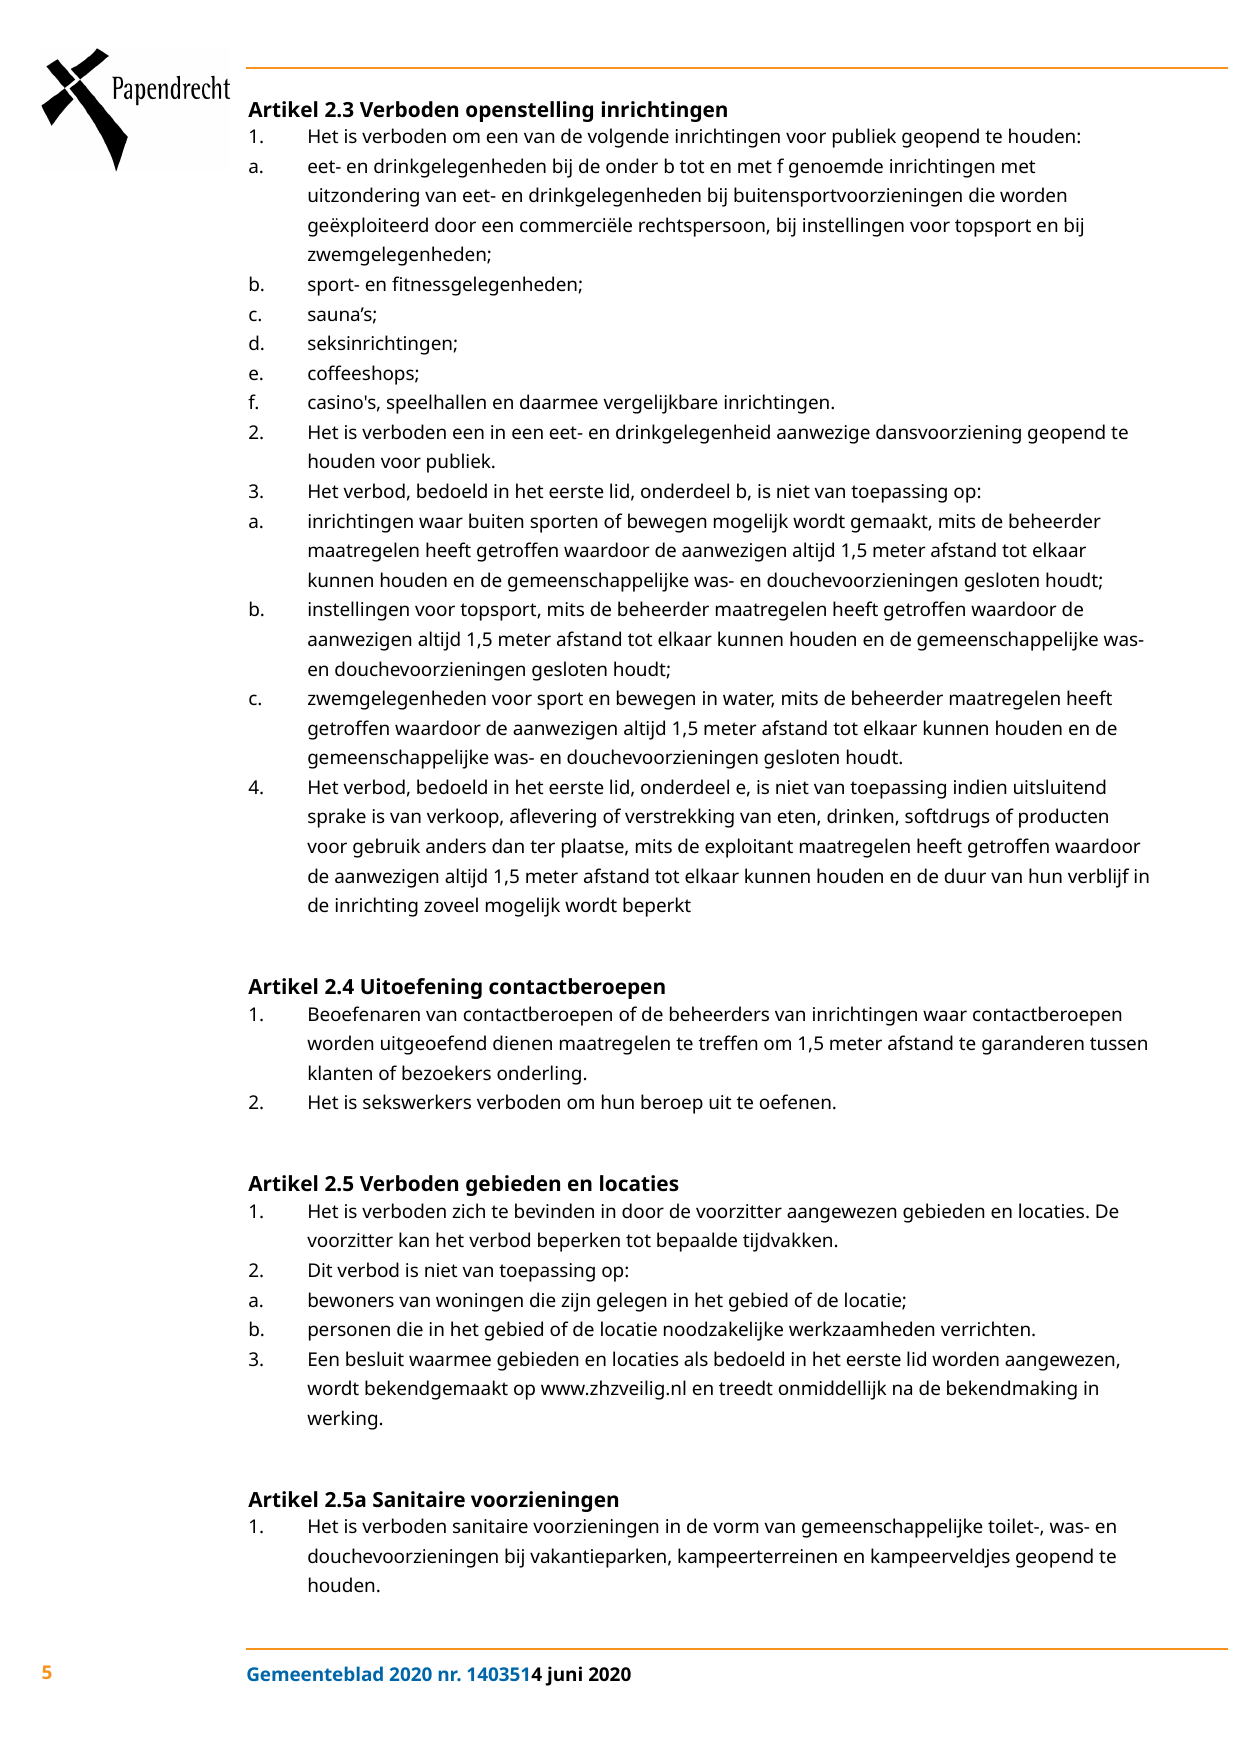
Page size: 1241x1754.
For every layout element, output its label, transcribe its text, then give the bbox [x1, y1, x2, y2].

list sport- en fitnessgelegenheden; [248, 271, 1152, 297]
text Artikel 2.3 Verboden openstelling inrichtingen [248, 95, 1152, 123]
list eet- en drinkgelegenheden bij de onder b tot en met f genoemde inrichtingen met uitzondering van eet- en drinkgelegenheden bij buitensportvoorzieningen die worden geëxploiteerd door een commerciële rechtspersoon, bij instellingen voor topsport en bij zwemgelegenheden; [248, 153, 1152, 267]
list Het is verboden om een van de volgende inrichtingen voor publiek geopend te houden: [248, 123, 1152, 149]
list instellingen voor topsport, mits de beheerder maatregelen heeft getroffen waardoor de aanwezigen altijd 1,5 meter afstand tot elkaar kunnen houden en de gemeenschappelijke was- en douchevoorzieningen gesloten houdt; [248, 597, 1152, 681]
list bewoners van woningen die zijn gelegen in het gebied of de locatie; [248, 1287, 1152, 1312]
list casino's, speelhallen en daarmee vergelijkbare inrichtingen. [248, 389, 1152, 415]
list sauna’s; [248, 301, 1152, 326]
list Het is verboden zich te bevinden in door de voorzitter aangewezen gebieden en locaties. De voorzitter kan het verbod beperken tot bepaalde tijdvakken. [248, 1198, 1152, 1253]
list coffeeshops; [248, 360, 1152, 386]
list zwemgelegenheden voor sport en bewegen in water, mits de beheerder maatregelen heeft getroffen waardoor de aanwezigen altijd 1,5 meter afstand tot elkaar kunnen houden en de gemeenschappelijke was- en douchevoorzieningen gesloten houdt. [248, 685, 1152, 770]
list inrichtingen waar buiten sporten of bewegen mogelijk wordt gemaakt, mits de beheerder maatregelen heeft getroffen waardoor de aanwezigen altijd 1,5 meter afstand tot elkaar kunnen houden en de gemeenschappelijke was- en douchevoorzieningen gesloten houdt; [248, 508, 1152, 593]
picture [41, 47, 231, 172]
list Beoefenaren van contactberoepen of de beheerders van inrichtingen waar contactberoepen worden uitgeoefend dienen maatregelen te treffen om 1,5 meter afstand te garanderen tussen klanten of bezoekers onderling. [248, 1001, 1152, 1086]
list Het verbod, bedoeld in het eerste lid, onderdeel e, is niet van toepassing indien uitsluitend sprake is van verkoop, aflevering of verstrekking van eten, drinken, softdrugs of producten voor gebruik anders dan ter plaatse, mits de exploitant maatregelen heeft getroffen waardoor de aanwezigen altijd 1,5 meter afstand tot elkaar kunnen houden en de duur van hun verblijf in de inrichting zoveel mogelijk wordt beperkt [248, 774, 1152, 918]
list Dit verbod is niet van toepassing op: [248, 1257, 1152, 1283]
text Artikel 2.4 Uitoefening contactberoepen [248, 972, 1152, 1001]
list Een besluit waarmee gebieden en locaties als bedoeld in het eerste lid worden aangewezen, wordt bekendgemaakt op www.zhzveilig.nl en treedt onmiddellijk na de bekendmaking in werking. [248, 1346, 1152, 1431]
list Het is sekswerkers verboden om hun beroep uit te oefenen. [248, 1089, 1152, 1115]
list Het is verboden een in een eet- en drinkgelegenheid aanwezige dansvoorziening geopend te houden voor publiek. [248, 419, 1152, 474]
text Artikel 2.5 Verboden gebieden en locaties [248, 1169, 1152, 1198]
list seksinrichtingen; [248, 330, 1152, 356]
list Het is verboden sanitaire voorzieningen in de vorm van gemeenschappelijke toilet-, was- en douchevoorzieningen bij vakantieparken, kampeerterreinen en kampeerveldjes geopend te houden. [248, 1513, 1152, 1598]
text Artikel 2.5a Sanitaire voorzieningen [248, 1485, 1152, 1513]
list personen die in het gebied of de locatie noodzakelijke werkzaamheden verrichten. [248, 1316, 1152, 1342]
list Het verbod, bedoeld in het eerste lid, onderdeel b, is niet van toepassing op: [248, 478, 1152, 504]
